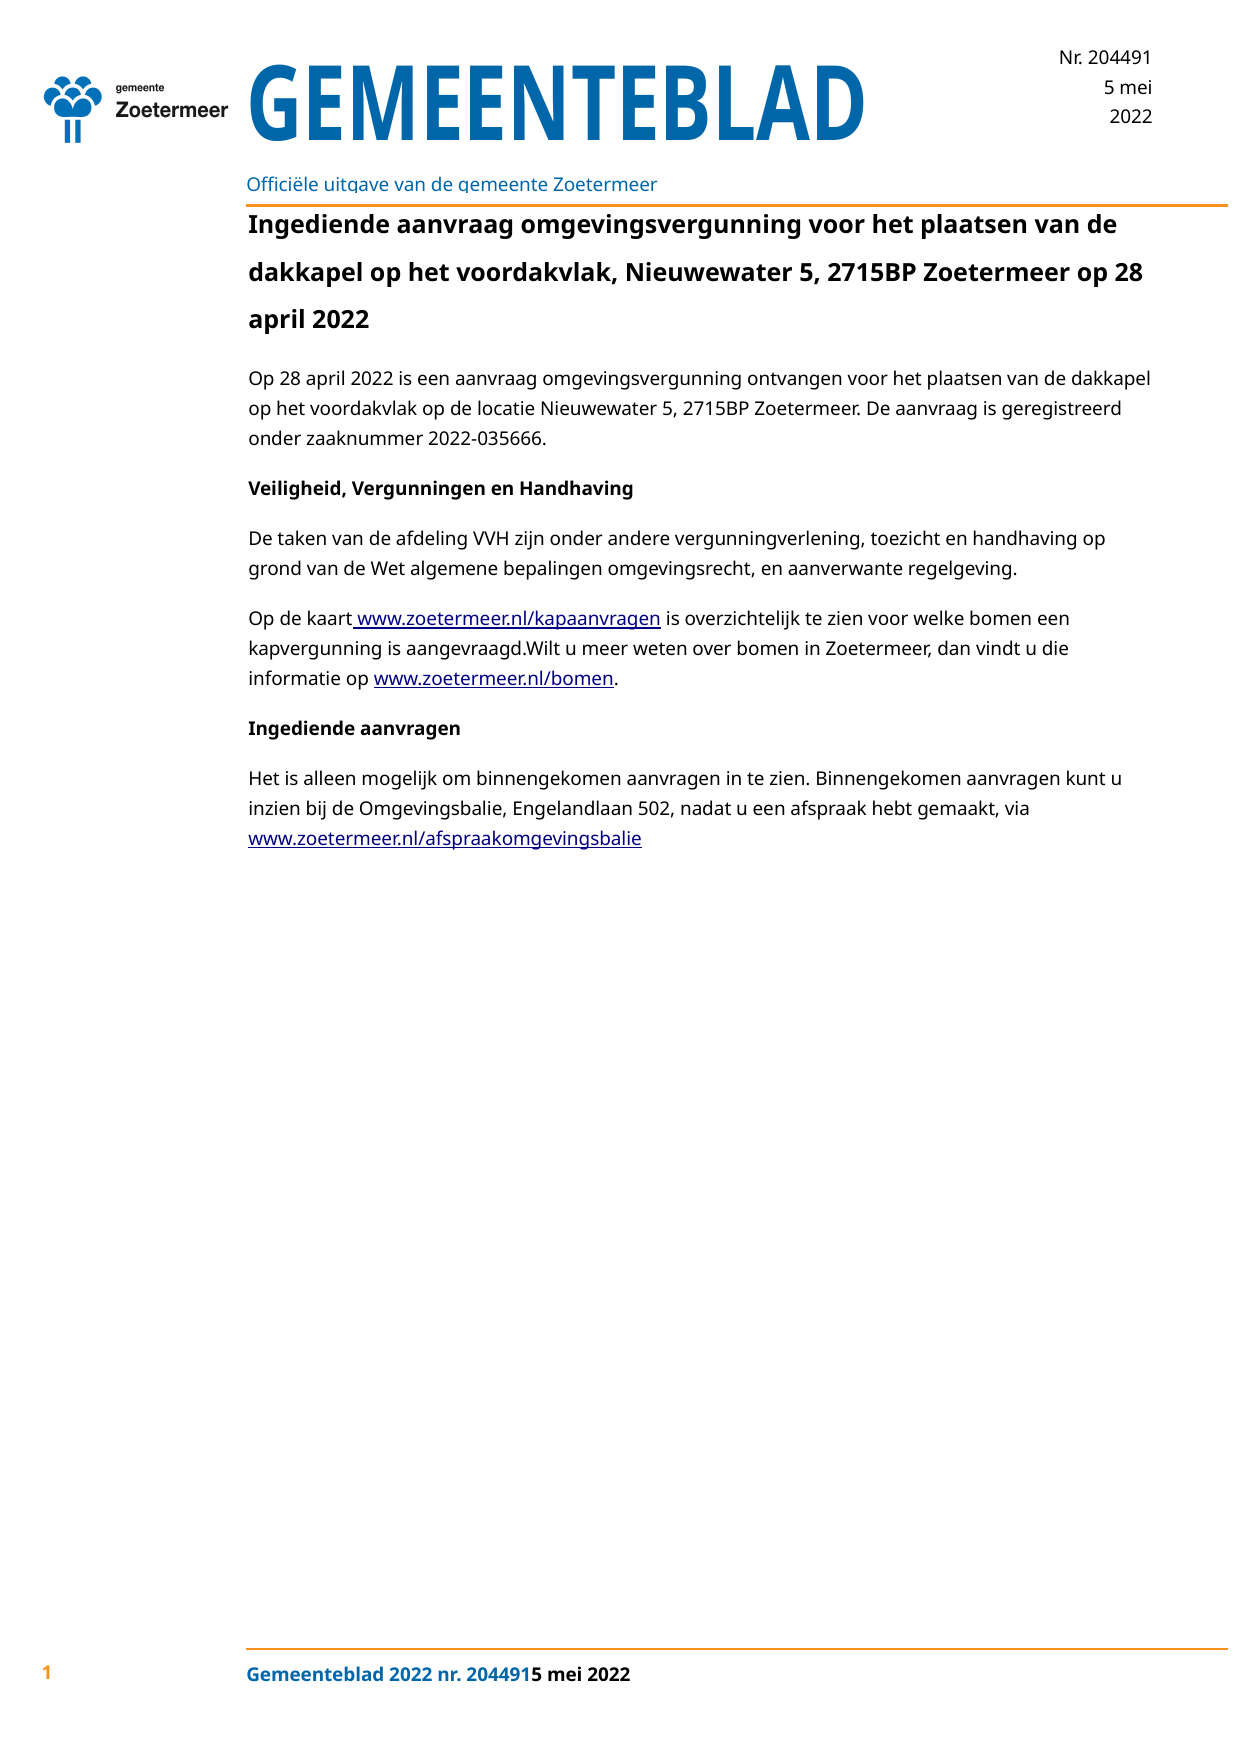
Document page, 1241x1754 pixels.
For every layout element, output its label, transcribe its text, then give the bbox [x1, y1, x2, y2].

text Het is alleen mogelijk om binnengekomen aanvragen in te zien. Binnengekomen aanvragen kunt u inzien bij de Omgevingsbalie, Engelandlaan 502, nadat u een afspraak hebt gemaakt, via www.zoetermeer.nl/afspraakomgevingsbalie [248, 766, 1152, 850]
text Veiligheid, Vergunningen en Handhaving [248, 475, 1152, 501]
text Ingediende aanvraag omgevingsvergunning voor het plaatsen van de dakkapel op het voordakvlak, Nieuwewater 5, 2715BP Zoetermeer op 28 april 2022 [248, 207, 1152, 336]
text De taken van de afdeling VVH zijn onder andere vergunningverlening, toezicht en handhaving op grond van de Wet algemene bepalingen omgevingsrecht, en aanverwante regelgeving. [248, 526, 1152, 581]
text Ingediende aanvragen [248, 715, 1152, 741]
text Op de kaart www.zoetermeer.nl/kapaanvragen is overzichtelijk te zien voor welke bomen een kapvergunning is aangevraagd.Wilt u meer weten over bomen in Zoetermeer, dan vindt u die informatie op www.zoetermeer.nl/bomen. [248, 606, 1152, 690]
picture [41, 47, 231, 172]
text Op 28 april 2022 is een aanvraag omgevingsvergunning ontvangen voor het plaatsen van de dakkapel op het voordakvlak op de locatie Nieuwewater 5, 2715BP Zoetermeer. De aanvraag is geregistreerd onder zaaknummer 2022-035666. [248, 366, 1152, 450]
